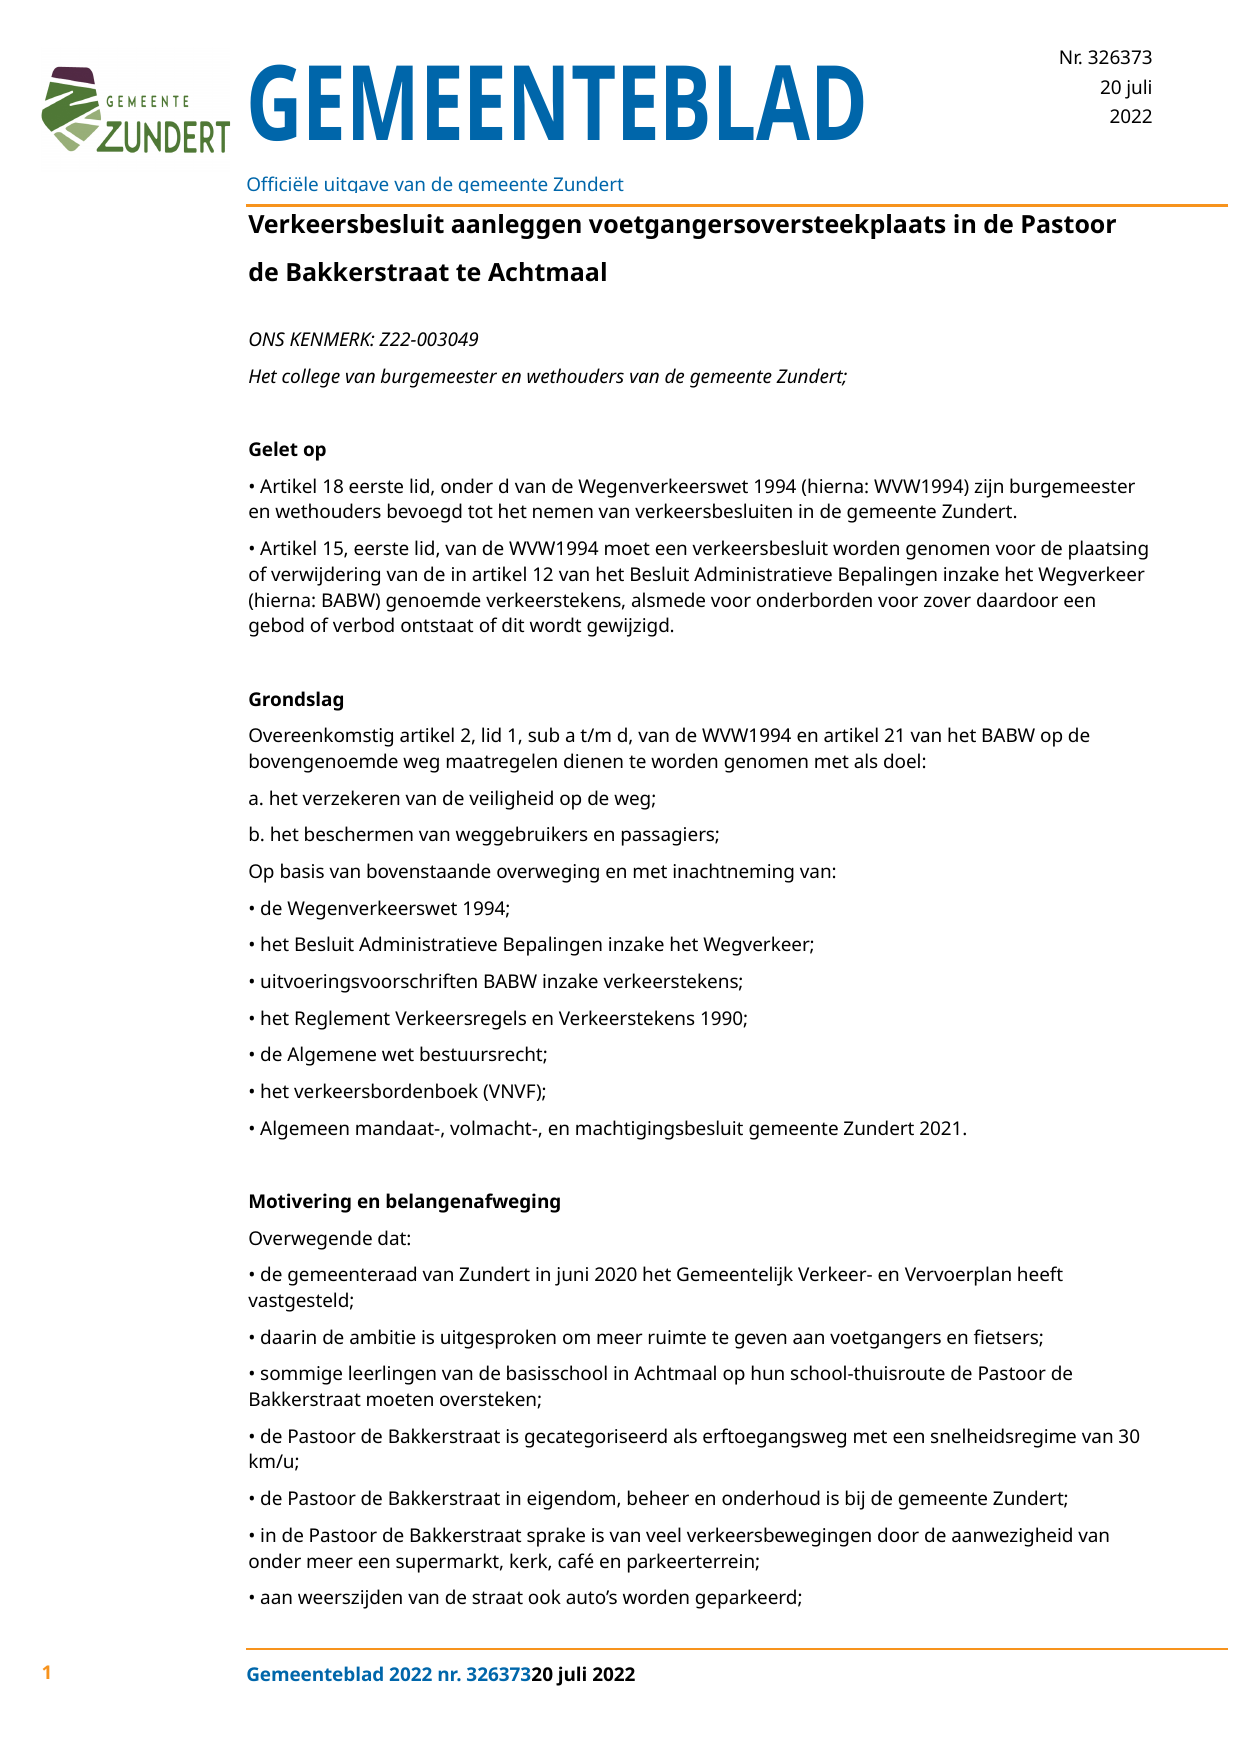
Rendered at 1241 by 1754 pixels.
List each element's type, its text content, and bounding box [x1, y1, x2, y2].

text a. het verzekeren van de veiligheid op de weg; [248, 785, 1152, 811]
text • het verkeersbordenboek (VNVF); [248, 1078, 1152, 1104]
text • in de Pastoor de Bakkerstraat sprake is van veel verkeersbewegingen door de aanwezigheid van onder meer een supermarkt, kerk, café en parkeerterrein; [248, 1522, 1152, 1573]
text • sommige leerlingen van de basisschool in Achtmaal op hun school-thuisroute de Pastoor de Bakkerstraat moeten oversteken; [248, 1361, 1152, 1412]
text • de gemeenteraad van Zundert in juni 2020 het Gemeentelijk Verkeer- en Vervoerplan heeft vastgesteld; [248, 1262, 1152, 1313]
text Het college van burgemeester en wethouders van de gemeente Zundert; [248, 363, 1152, 389]
text b. het beschermen van weggebruikers en passagiers; [248, 822, 1152, 847]
text • Algemeen mandaat-, volmacht-, en machtigingsbesluit gemeente Zundert 2021. [248, 1115, 1152, 1141]
picture [41, 47, 231, 172]
text • de Wegenverkeerswet 1994; [248, 895, 1152, 921]
text ONS KENMERK: Z22-003049 [248, 326, 1152, 352]
text • de Pastoor de Bakkerstraat in eigendom, beheer en onderhoud is bij de gemeente Zundert; [248, 1485, 1152, 1511]
text • het Reglement Verkeersregels en Verkeerstekens 1990; [248, 1005, 1152, 1031]
text • de Algemene wet bestuursrecht; [248, 1042, 1152, 1067]
text Overwegende dat: [248, 1225, 1152, 1251]
text • Artikel 18 eerste lid, onder d van de Wegenverkeerswet 1994 (hierna: WVW1994) zijn burgemeester en wethouders bevoegd tot het nemen van verkeersbesluiten in de gemeente Zundert. [248, 473, 1152, 524]
text Verkeersbesluit aanleggen voetgangersoversteekplaats in de Pastoor de Bakkerstraat te Achtmaal [248, 207, 1152, 288]
text Gelet op [248, 436, 1152, 462]
text Motivering en belangenafweging [248, 1188, 1152, 1214]
text • het Besluit Administratieve Bepalingen inzake het Wegverkeer; [248, 932, 1152, 957]
text • de Pastoor de Bakkerstraat is gecategoriseerd als erftoegangsweg met een snelheidsregime van 30 km/u; [248, 1423, 1152, 1474]
text Grondslag [248, 686, 1152, 712]
text • uitvoeringsvoorschriften BABW inzake verkeerstekens; [248, 968, 1152, 994]
text • Artikel 15, eerste lid, van de WVW1994 moet een verkeersbesluit worden genomen voor de plaatsing of verwijdering van de in artikel 12 van het Besluit Administratieve Bepalingen inzake het Wegverkeer (hierna: BABW) genoemde verkeerstekens, alsmede voor onderborden voor zover daardoor een gebod of verbod ontstaat of dit wordt gewijzigd. [248, 535, 1152, 638]
text Op basis van bovenstaande overweging en met inachtneming van: [248, 858, 1152, 884]
text • aan weerszijden van de straat ook auto’s worden geparkeerd; [248, 1584, 1152, 1610]
text • daarin de ambitie is uitgesproken om meer ruimte te geven aan voetgangers en fietsers; [248, 1324, 1152, 1350]
text Overeenkomstig artikel 2, lid 1, sub a t/m d, van de WVW1994 en artikel 21 van het BABW op de bovengenoemde weg maatregelen dienen te worden genomen met als doel: [248, 722, 1152, 774]
